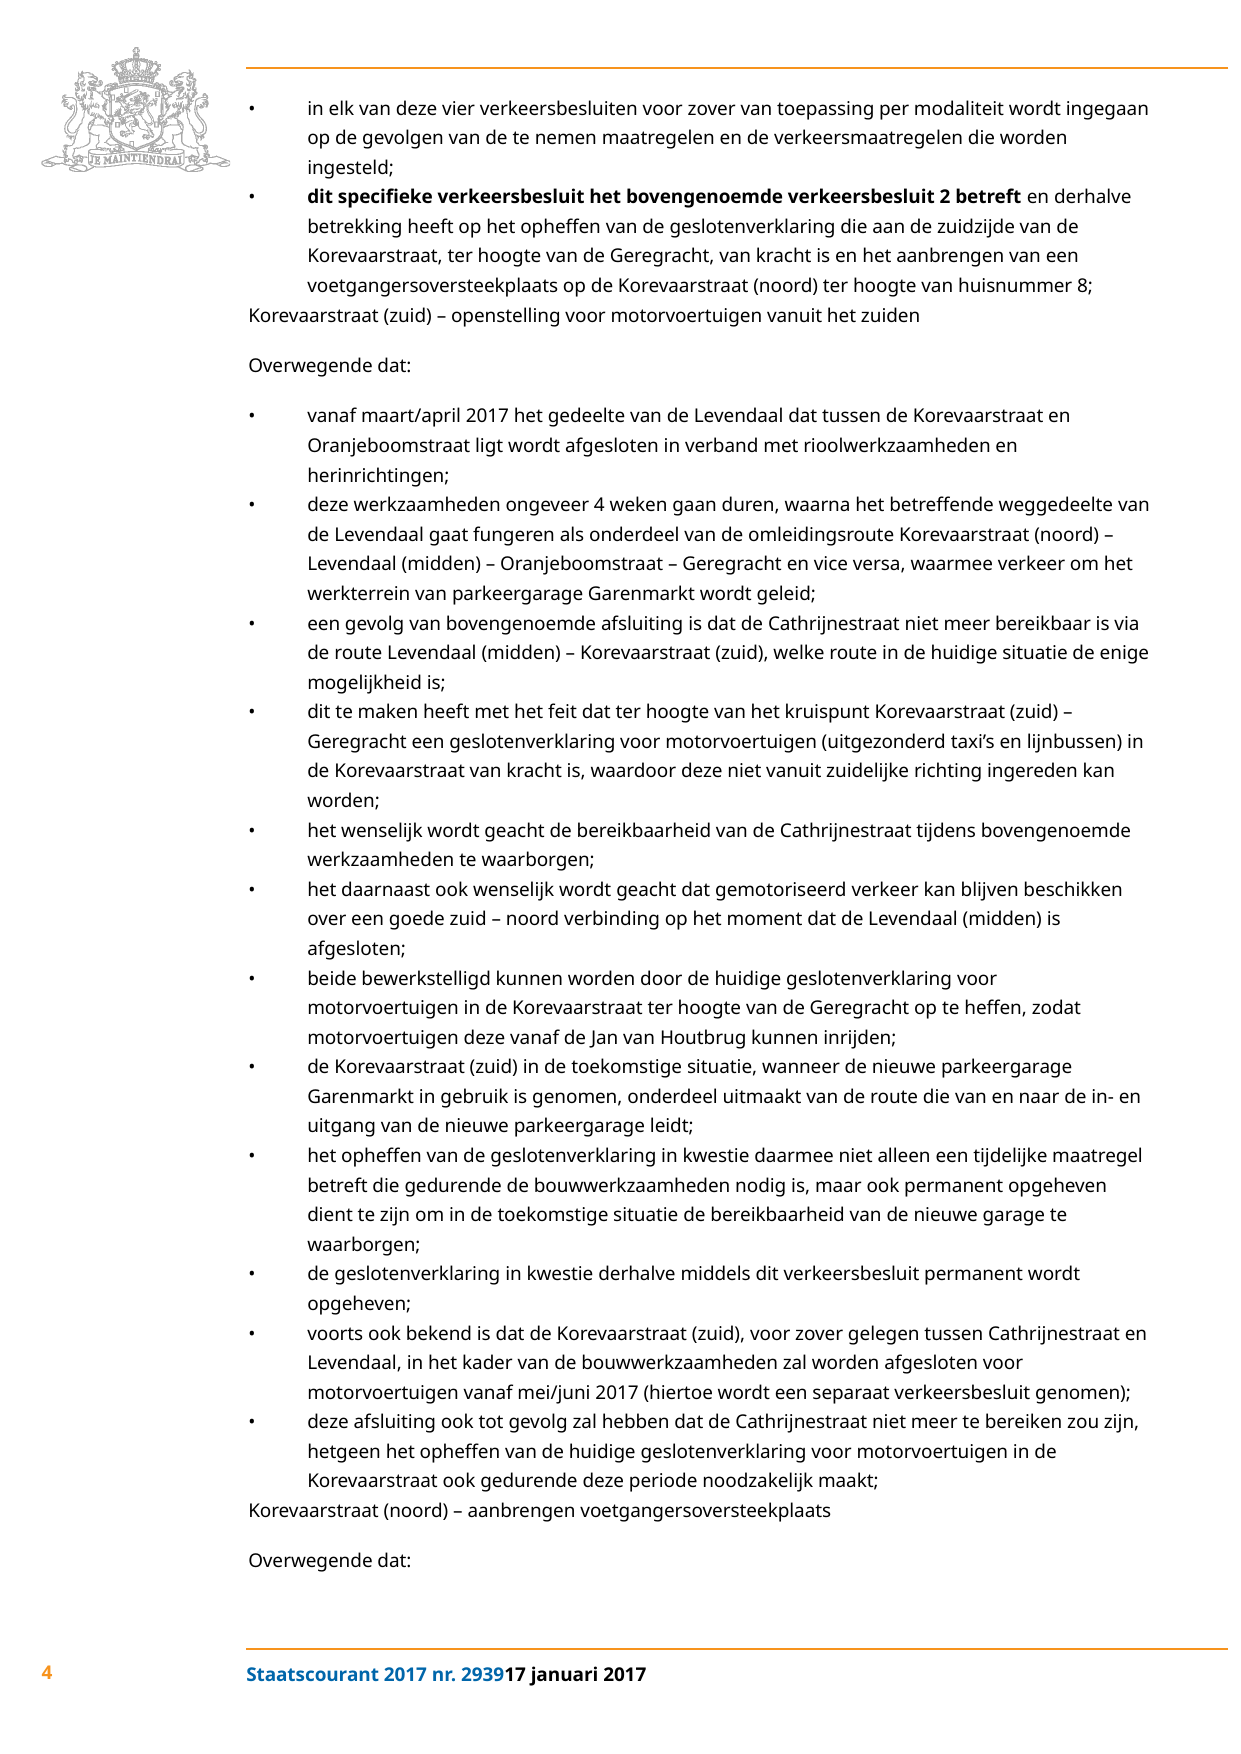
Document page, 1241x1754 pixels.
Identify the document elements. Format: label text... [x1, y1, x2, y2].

list beide bewerkstelligd kunnen worden door de huidige geslotenverklaring voor motorvoertuigen in de Korevaarstraat ter hoogte van de Geregracht op te heffen, zodat motorvoertuigen deze vanaf de Jan van Houtbrug kunnen inrijden; [248, 965, 1152, 1050]
list deze afsluiting ook tot gevolg zal hebben dat de Cathrijnestraat niet meer te bereiken zou zijn, hetgeen het opheffen van de huidige geslotenverklaring voor motorvoertuigen in de Korevaarstraat ook gedurende deze periode noodzakelijk maakt; [248, 1408, 1152, 1493]
list de geslotenverklaring in kwestie derhalve middels dit verkeersbesluit permanent wordt opgeheven; [248, 1261, 1152, 1316]
list in elk van deze vier verkeersbesluiten voor zover van toepassing per modaliteit wordt ingegaan op de gevolgen van de te nemen maatregelen en de verkeersmaatregelen die worden ingesteld; [248, 95, 1152, 180]
list vanaf maart/april 2017 het gedeelte van de Levendaal dat tussen de Korevaarstraat en Oranjeboomstraat ligt wordt afgesloten in verband met rioolwerkzaamheden en herinrichtingen; [248, 403, 1152, 488]
text Overwegende dat: [248, 352, 1152, 378]
list dit specifieke verkeersbesluit het bovengenoemde verkeersbesluit 2 betreft en derhalve betrekking heeft op het opheffen van de geslotenverklaring die aan de zuidzijde van de Korevaarstraat, ter hoogte van de Geregracht, van kracht is en het aanbrengen van een voetgangersoversteekplaats op de Korevaarstraat (noord) ter hoogte van huisnummer 8; [248, 183, 1152, 298]
text Korevaarstraat (noord) – aanbrengen voetgangersoversteekplaats [248, 1497, 1152, 1523]
text Korevaarstraat (zuid) – openstelling voor motorvoertuigen vanuit het zuiden [248, 302, 1152, 328]
picture [41, 47, 231, 172]
list een gevolg van bovengenoemde afsluiting is dat de Cathrijnestraat niet meer bereikbaar is via de route Levendaal (midden) – Korevaarstraat (zuid), welke route in de huidige situatie de enige mogelijkheid is; [248, 610, 1152, 695]
list de Korevaarstraat (zuid) in de toekomstige situatie, wanneer de nieuwe parkeergarage Garenmarkt in gebruik is genomen, onderdeel uitmaakt van de route die van en naar de in- en uitgang van de nieuwe parkeergarage leidt; [248, 1053, 1152, 1138]
list het daarnaast ook wenselijk wordt geacht dat gemotoriseerd verkeer kan blijven beschikken over een goede zuid – noord verbinding op het moment dat de Levendaal (midden) is afgesloten; [248, 876, 1152, 961]
list voorts ook bekend is dat de Korevaarstraat (zuid), voor zover gelegen tussen Cathrijnestraat en Levendaal, in het kader van de bouwwerkzaamheden zal worden afgesloten voor motorvoertuigen vanaf mei/juni 2017 (hiertoe wordt een separaat verkeersbesluit genomen); [248, 1320, 1152, 1405]
list dit te maken heeft met het feit dat ter hoogte van het kruispunt Korevaarstraat (zuid) – Geregracht een geslotenverklaring voor motorvoertuigen (uitgezonderd taxi’s en lijnbussen) in de Korevaarstraat van kracht is, waardoor deze niet vanuit zuidelijke richting ingereden kan worden; [248, 698, 1152, 813]
list deze werkzaamheden ongeveer 4 weken gaan duren, waarna het betreffende weggedeelte van de Levendaal gaat fungeren als onderdeel van de omleidingsroute Korevaarstraat (noord) – Levendaal (midden) – Oranjeboomstraat – Geregracht en vice versa, waarmee verkeer om het werkterrein van parkeergarage Garenmarkt wordt geleid; [248, 491, 1152, 606]
text Overwegende dat: [248, 1548, 1152, 1573]
list het opheffen van de geslotenverklaring in kwestie daarmee niet alleen een tijdelijke maatregel betreft die gedurende de bouwwerkzaamheden nodig is, maar ook permanent opgeheven dient te zijn om in de toekomstige situatie de bereikbaarheid van de nieuwe garage te waarborgen; [248, 1142, 1152, 1257]
list het wenselijk wordt geacht de bereikbaarheid van de Cathrijnestraat tijdens bovengenoemde werkzaamheden te waarborgen; [248, 817, 1152, 872]
